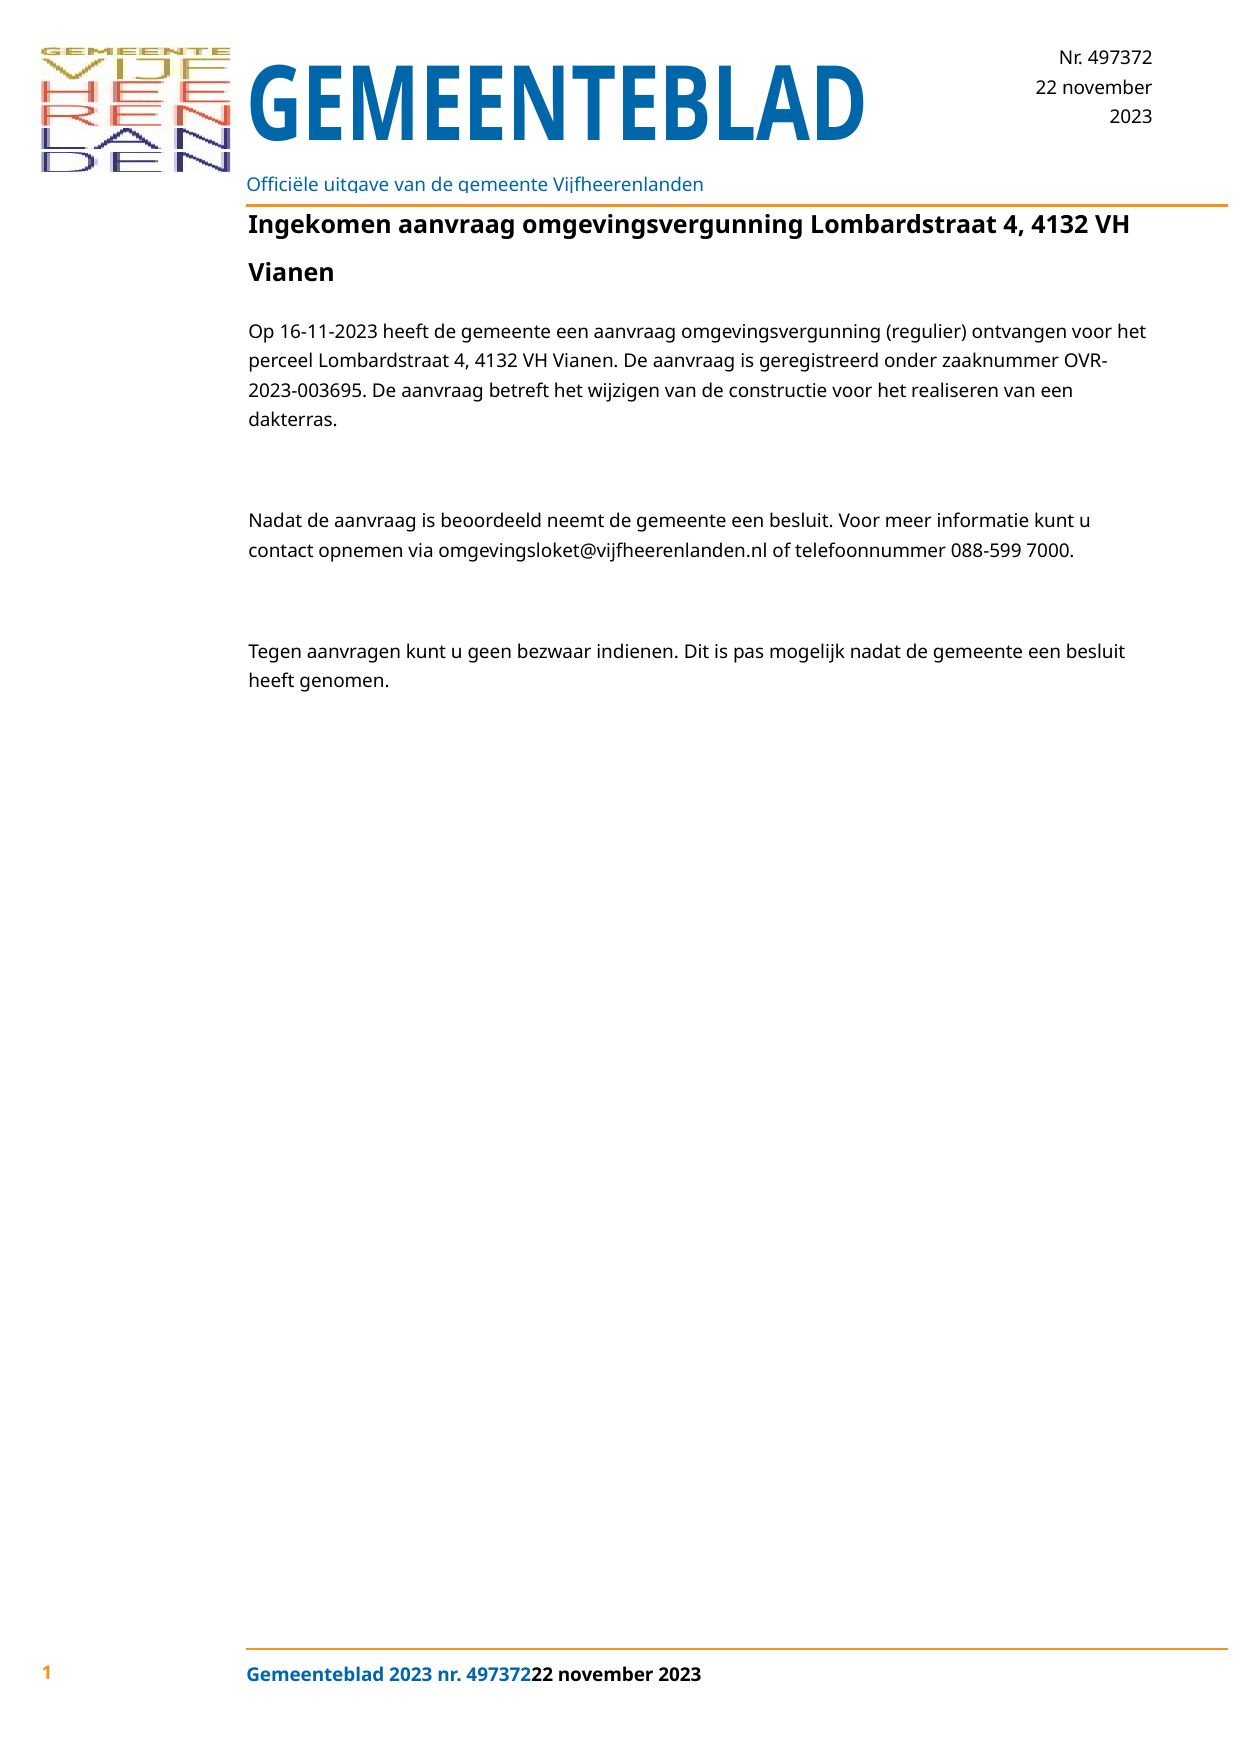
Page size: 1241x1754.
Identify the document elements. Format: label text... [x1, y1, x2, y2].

text Ingekomen aanvraag omgevingsvergunning Lombardstraat 4, 4132 VH Vianen [248, 207, 1152, 288]
text Tegen aanvragen kunt u geen bezwaar indienen. Dit is pas mogelijk nadat de gemeente een besluit heeft genomen. [248, 638, 1152, 693]
text Op 16-11-2023 heeft de gemeente een aanvraag omgevingsvergunning (regulier) ontvangen voor het perceel Lombardstraat 4, 4132 VH Vianen. De aanvraag is geregistreerd onder zaaknummer OVR-2023-003695. De aanvraag betreft het wijzigen van de constructie voor het realiseren van een dakterras. [248, 318, 1152, 432]
picture [41, 47, 231, 172]
text Nadat de aanvraag is beoordeeld neemt de gemeente een besluit. Voor meer informatie kunt u contact opnemen via omgevingsloket@vijfheerenlanden.nl of telefoonnummer 088-599 7000. [248, 507, 1152, 563]
